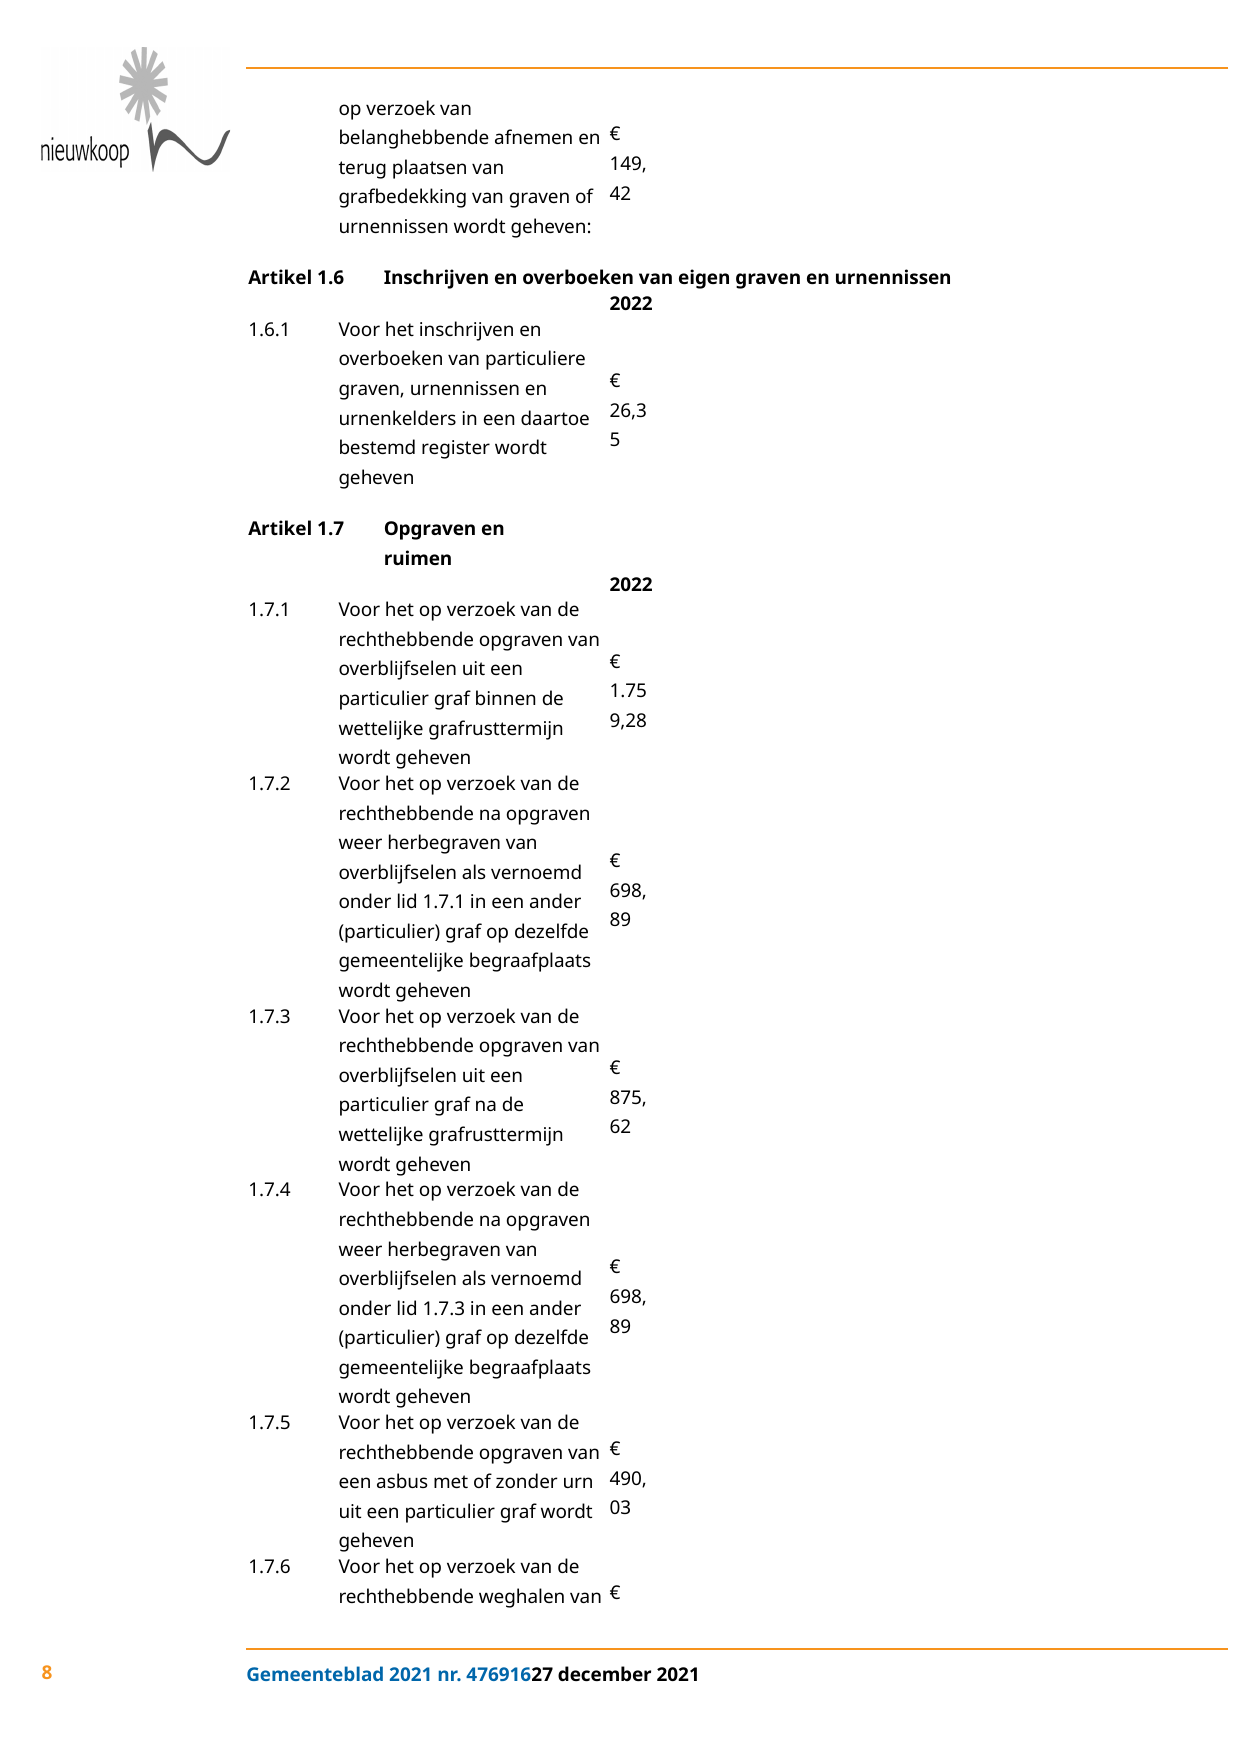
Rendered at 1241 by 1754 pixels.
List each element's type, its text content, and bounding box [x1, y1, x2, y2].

table_cell Voor het op verzoek van de rechthebbende na opgraven weer herbegraven van overblijfselen als vernoemd onder lid 1.7.1 in een ander (particulier) graf op dezelfde gemeentelijke begraafplaats wordt geheven [338, 770, 609, 1003]
table_cell Opgraven en ruimen [384, 515, 519, 571]
table_cell 1.7.4 [248, 1177, 338, 1202]
table_cell [609, 95, 654, 121]
table_cell [519, 490, 564, 515]
table_cell Voor het op verzoek van de rechthebbende opgraven van overblijfselen uit een particulier graf na de wettelijke grafrusttermijn wordt geheven [338, 1003, 609, 1177]
table_cell Voor het op verzoek van de rechthebbende opgraven van een asbus met of zonder urn uit een particulier graf wordt geheven [338, 1409, 609, 1553]
table_cell [338, 239, 383, 264]
table_cell Artikel 1.7 [248, 515, 383, 571]
table_cell [248, 571, 293, 596]
table_cell [293, 648, 338, 770]
table_cell [293, 239, 338, 264]
table_cell [609, 1409, 654, 1435]
table_cell [564, 571, 609, 596]
table_cell [248, 847, 293, 1003]
table_cell [248, 1054, 293, 1177]
table_cell [429, 290, 474, 316]
table_cell [519, 571, 564, 596]
table_cell [248, 1202, 293, 1228]
table_cell [609, 1177, 654, 1202]
table_cell € 490,03 [609, 1435, 654, 1553]
table_cell 2022 [609, 571, 654, 596]
table_cell 1.6.1 [248, 316, 338, 342]
table_cell [609, 622, 654, 648]
table_cell [609, 515, 654, 571]
table_cell [293, 571, 338, 596]
table_cell [293, 1435, 338, 1553]
table_cell € 26,35 [609, 368, 654, 490]
table_cell Voor het op verzoek van de rechthebbende opgraven van overblijfselen uit een particulier graf binnen de wettelijke grafrusttermijn wordt geheven [338, 596, 609, 770]
table_cell [609, 1202, 654, 1228]
table_cell [293, 95, 338, 121]
table_cell [293, 290, 338, 316]
table_cell [474, 239, 519, 264]
table_cell [384, 571, 429, 596]
table_cell [293, 490, 338, 515]
table_cell [293, 1054, 338, 1177]
table_cell 1.7.2 [248, 770, 338, 796]
table_cell [293, 1228, 338, 1254]
table_cell [429, 239, 474, 264]
table_cell [564, 239, 609, 264]
table_cell [338, 290, 383, 316]
table_cell [293, 342, 338, 367]
table_cell [1106, 265, 1152, 290]
table_cell [609, 822, 654, 847]
table_cell [293, 1029, 338, 1054]
table_cell [384, 239, 429, 264]
table_cell [248, 1579, 293, 1609]
table_cell [293, 622, 338, 648]
table_cell € 698,89 [609, 1254, 654, 1409]
table_cell [293, 1579, 338, 1609]
table_cell Inschrijven en overboeken van eigen graven en urnennissen [384, 265, 1106, 290]
table_cell [384, 490, 429, 515]
table_cell [248, 648, 293, 770]
table_cell [293, 121, 338, 239]
table_cell [609, 239, 654, 264]
table_cell [293, 1254, 338, 1409]
table_cell 1.7.6 [248, 1554, 338, 1579]
table_cell [429, 571, 474, 596]
table_cell € 149,42 [609, 121, 654, 239]
table_cell [609, 490, 654, 515]
table_cell [248, 239, 293, 264]
table_cell [248, 290, 293, 316]
table_cell [384, 290, 429, 316]
table_cell 2022 [609, 290, 654, 316]
table_cell [609, 1228, 654, 1254]
table_cell [248, 822, 293, 847]
table_cell [609, 342, 654, 367]
table_cell Voor het op verzoek van de rechthebbende na opgraven weer herbegraven van overblijfselen als vernoemd onder lid 1.7.3 in een ander (particulier) graf op dezelfde gemeentelijke begraafplaats wordt geheven [338, 1177, 609, 1409]
table_cell [564, 290, 609, 316]
table_cell 1.7.1 [248, 596, 338, 622]
table_cell [609, 1003, 654, 1029]
table_cell [248, 95, 293, 121]
table_cell [564, 515, 609, 571]
table_cell € 1.759,28 [609, 648, 654, 770]
table_cell [429, 490, 474, 515]
table_cell Voor het op verzoek van de rechthebbende weghalen van [338, 1554, 609, 1609]
table_cell 1.7.3 [248, 1003, 338, 1029]
table_cell [474, 490, 519, 515]
table_cell [248, 121, 293, 239]
table_cell € 698,89 [609, 847, 654, 1003]
table_cell [609, 1554, 654, 1579]
table_cell [248, 1254, 293, 1409]
table_cell [609, 1029, 654, 1054]
table_cell Voor het inschrijven en overboeken van particuliere graven, urnennissen en urnenkelders in een daartoe bestemd register wordt geheven [338, 316, 609, 490]
table_cell [474, 571, 519, 596]
table_cell [293, 847, 338, 1003]
table_cell € 875,62 [609, 1054, 654, 1177]
table_cell [248, 1029, 293, 1054]
table_cell [609, 770, 654, 796]
table_cell [293, 822, 338, 847]
table_cell € [609, 1579, 654, 1609]
table_cell [248, 1228, 293, 1254]
table_cell [338, 571, 383, 596]
table_cell [248, 342, 293, 367]
table_cell [293, 1202, 338, 1228]
table_cell [609, 796, 654, 822]
table_cell [519, 515, 564, 571]
table_cell [609, 316, 654, 342]
table_cell [338, 490, 383, 515]
table_cell [609, 596, 654, 622]
table_cell [248, 368, 293, 490]
table_cell [474, 290, 519, 316]
table_cell [293, 368, 338, 490]
picture [41, 47, 231, 172]
table_cell [519, 239, 564, 264]
table_cell [248, 1435, 293, 1553]
table_cell [564, 490, 609, 515]
table_cell Artikel 1.6 [248, 265, 383, 290]
table_cell [519, 290, 564, 316]
table_cell [248, 490, 293, 515]
table_cell [248, 622, 293, 648]
table_cell op verzoek van belanghebbende afnemen en terug plaatsen van grafbedekking van graven of urnennissen wordt geheven: [338, 95, 609, 239]
table_cell [293, 796, 338, 822]
table_cell 1.7.5 [248, 1409, 338, 1435]
table_cell [248, 796, 293, 822]
